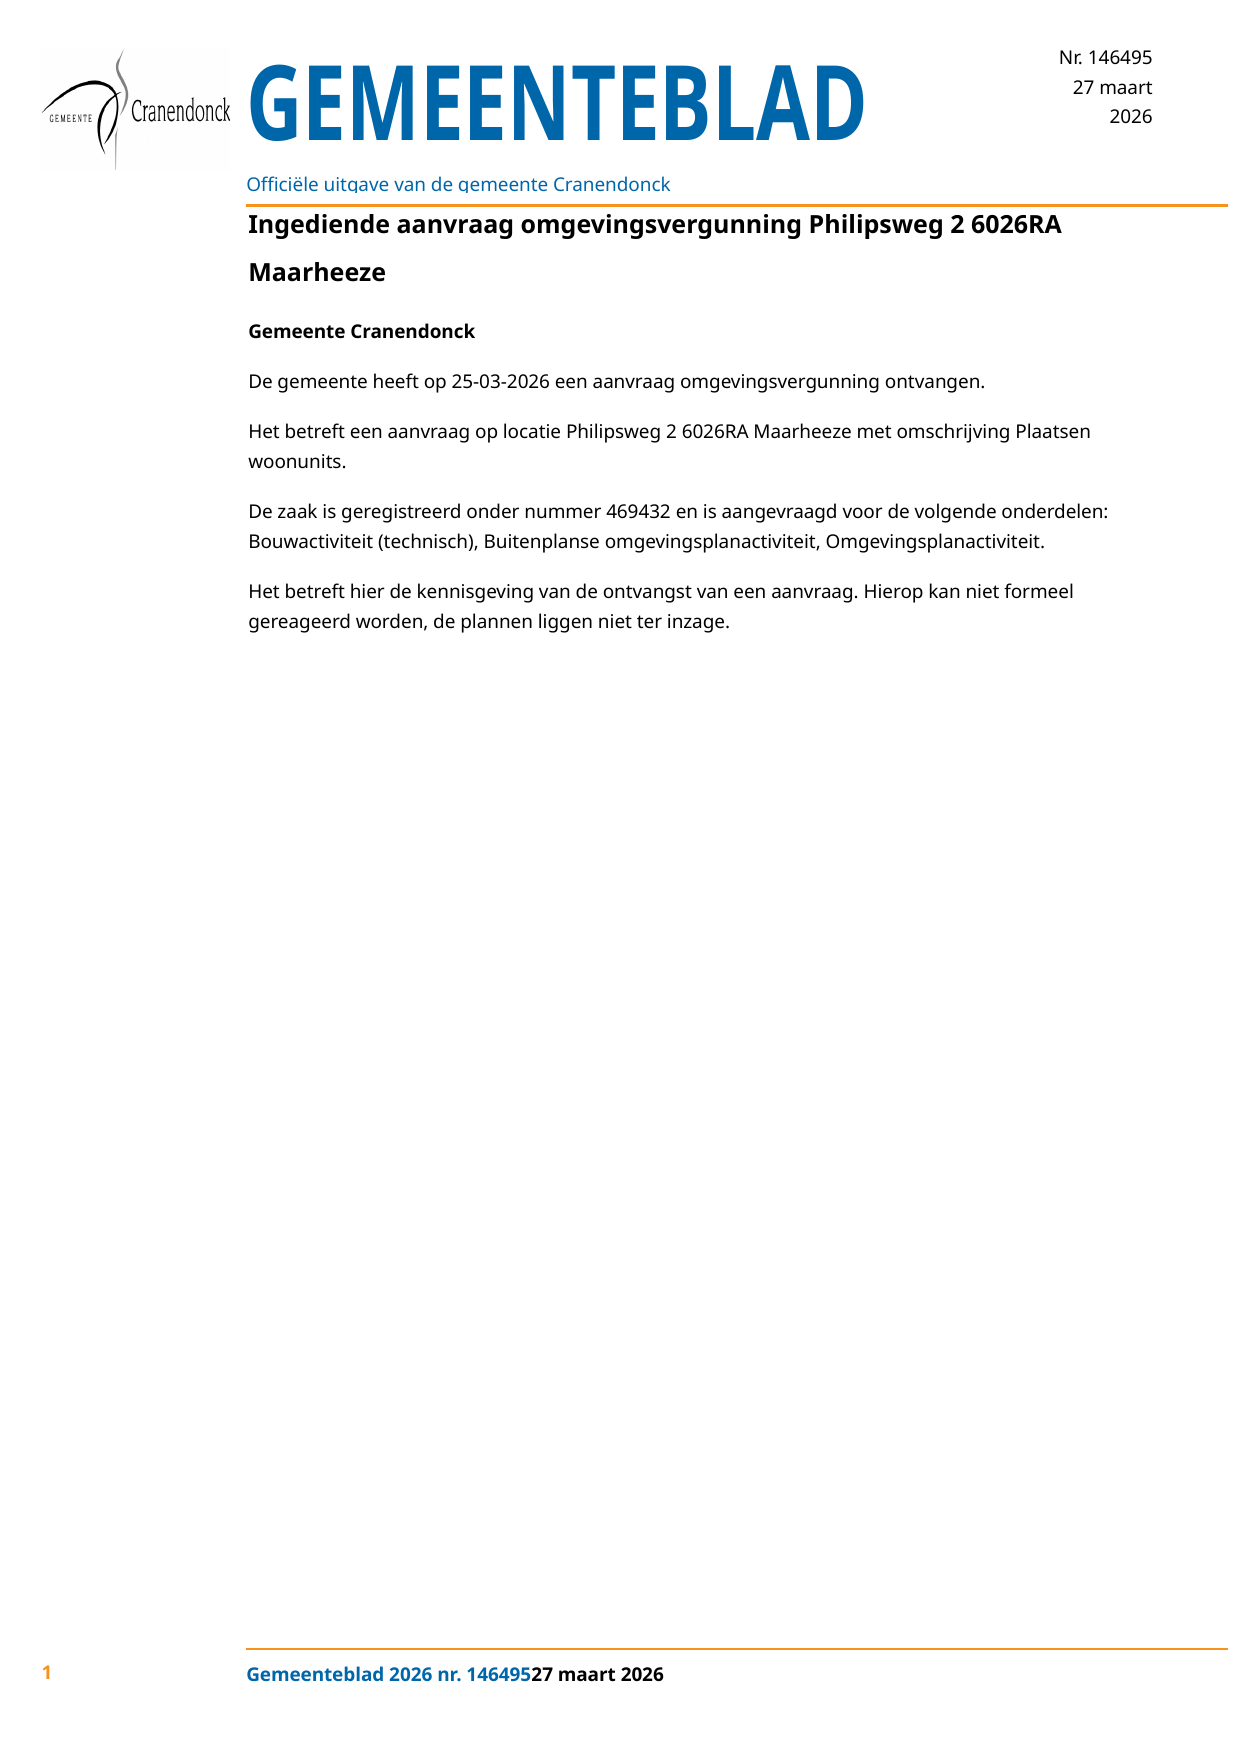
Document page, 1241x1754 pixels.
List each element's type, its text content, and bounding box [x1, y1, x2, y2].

picture [41, 47, 231, 172]
text Ingediende aanvraag omgevingsvergunning Philipsweg 2 6026RA Maarheeze [248, 207, 1152, 288]
text De gemeente heeft op 25-03-2026 een aanvraag omgevingsvergunning ontvangen. [248, 368, 1152, 394]
text Gemeente Cranendonck [248, 318, 1152, 344]
text De zaak is geregistreerd onder nummer 469432 en is aangevraagd voor de volgende onderdelen: Bouwactiviteit (technisch), Buitenplanse omgevingsplanactiviteit, Omgevingsplanactiviteit. [248, 499, 1152, 554]
text Het betreft hier de kennisgeving van de ontvangst van een aanvraag. Hierop kan niet formeel gereageerd worden, de plannen liggen niet ter inzage. [248, 579, 1152, 634]
text Het betreft een aanvraag op locatie Philipsweg 2 6026RA Maarheeze met omschrijving Plaatsen woonunits. [248, 419, 1152, 474]
